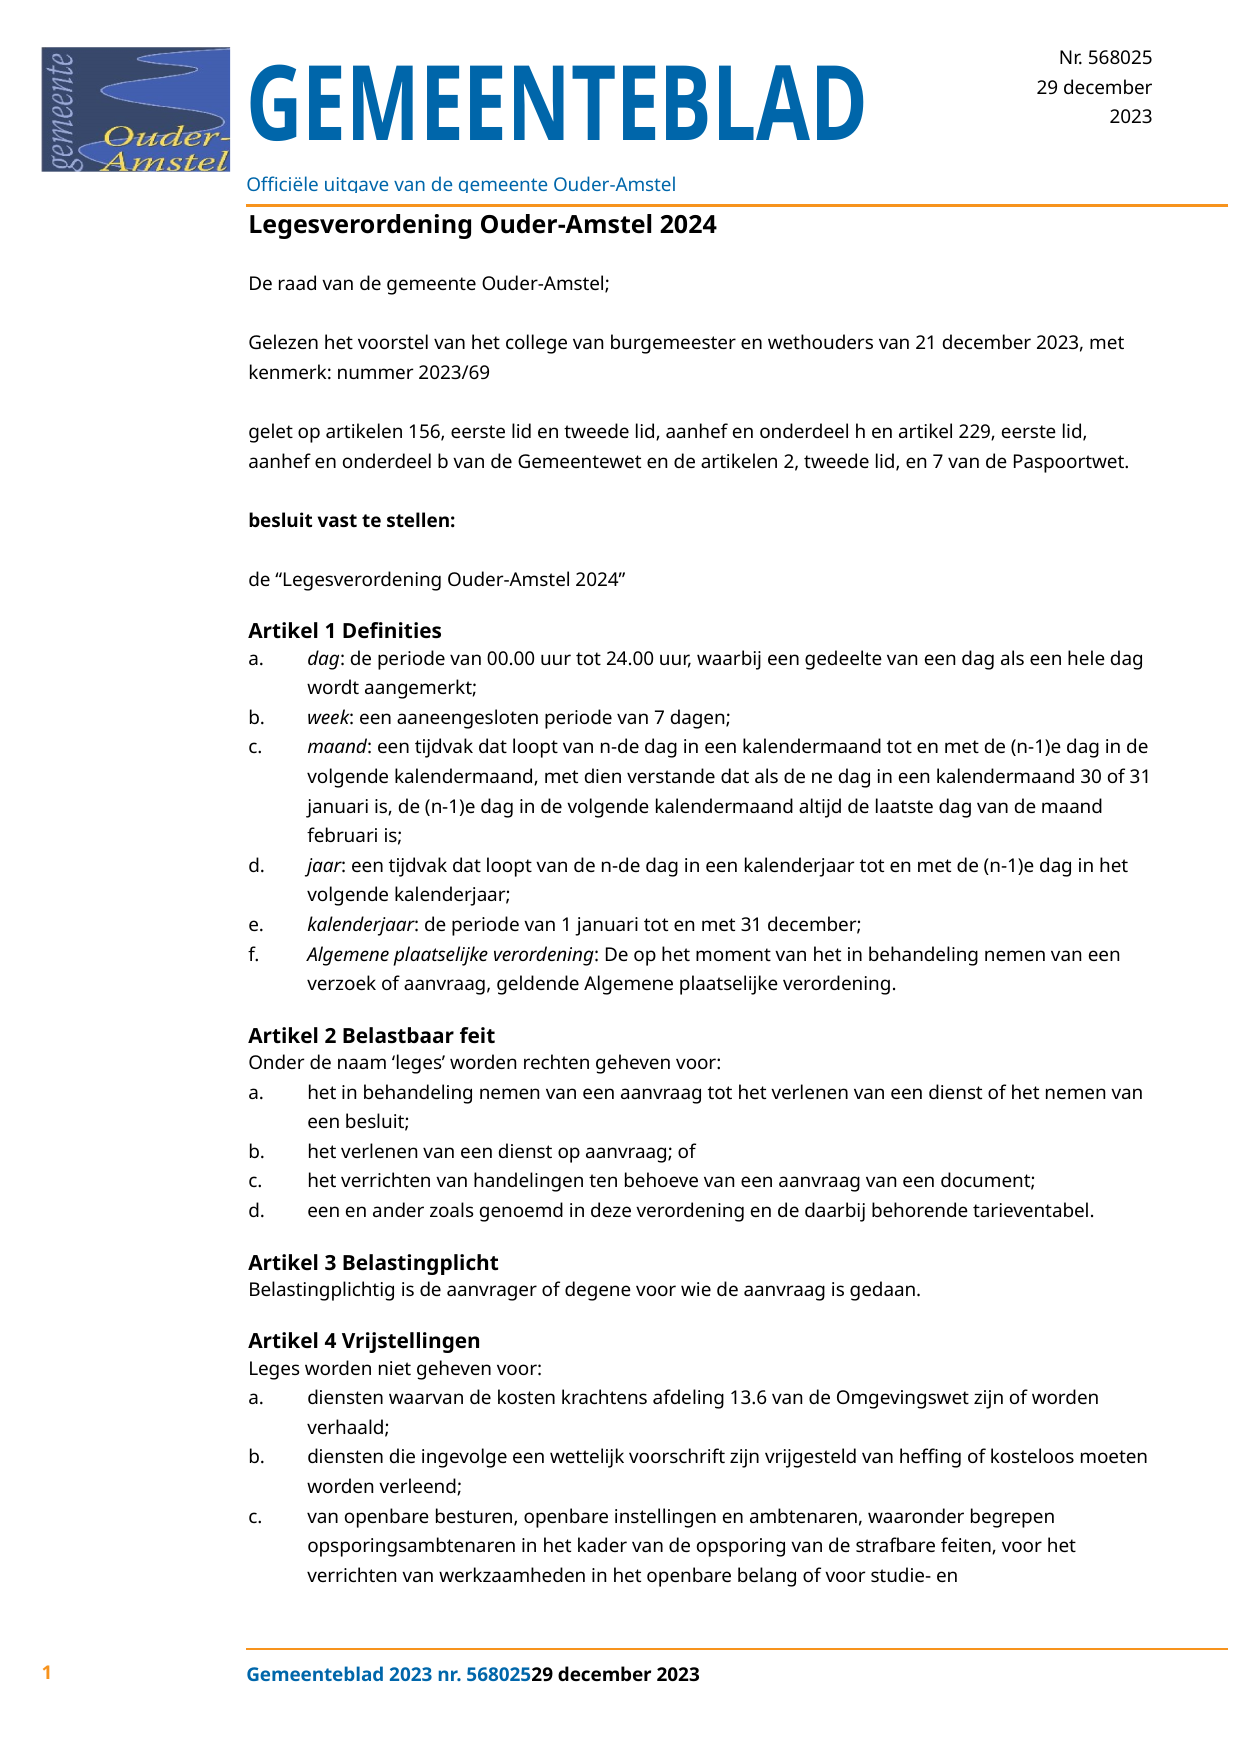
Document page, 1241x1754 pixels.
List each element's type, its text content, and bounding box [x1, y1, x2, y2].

list kalenderjaar: de periode van 1 januari tot en met 31 december; [248, 911, 1152, 937]
text Artikel 2 Belastbaar feit [248, 1021, 1152, 1049]
picture [41, 47, 231, 172]
text Artikel 3 Belastingplicht [248, 1248, 1152, 1276]
text Gelezen het voorstel van het college van burgemeester en wethouders van 21 december 2023, met kenmerk: nummer 2023/69 [248, 329, 1152, 385]
text De raad van de gemeente Ouder-Amstel; [248, 270, 1152, 296]
list Algemene plaatselijke verordening: De op het moment van het in behandeling nemen van een verzoek of aanvraag, geldende Algemene plaatselijke verordening. [248, 941, 1152, 996]
text Legesverordening Ouder-Amstel 2024 [248, 207, 1152, 241]
list van openbare besturen, openbare instellingen en ambtenaren, waaronder begrepen opsporingsambtenaren in het kader van de opsporing van de strafbare feiten, voor het verrichten van werkzaamheden in het openbare belang of voor studie- en [248, 1503, 1152, 1588]
list het verlenen van een dienst op aanvraag; of [248, 1138, 1152, 1164]
list diensten die ingevolge een wettelijk voorschrift zijn vrijgesteld van heffing of kosteloos moeten worden verleend; [248, 1444, 1152, 1499]
list een en ander zoals genoemd in deze verordening en de daarbij behorende tarieventabel. [248, 1197, 1152, 1223]
text Belastingplichtig is de aanvrager of degene voor wie de aanvraag is gedaan. [248, 1276, 1152, 1302]
list het verrichten van handelingen ten behoeve van een aanvraag van een document; [248, 1168, 1152, 1193]
text gelet op artikelen 156, eerste lid en tweede lid, aanhef en onderdeel h en artikel 229, eerste lid, aanhef en onderdeel b van de Gemeentewet en de artikelen 2, tweede lid, en 7 van de Paspoortwet. [248, 418, 1152, 473]
list maand: een tijdvak dat loopt van n-de dag in een kalendermaand tot en met de (n-1)e dag in de volgende kalendermaand, met dien verstande dat als de ne dag in een kalendermaand 30 of 31 januari is, de (n-1)e dag in de volgende kalendermaand altijd de laatste dag van de maand februari is; [248, 734, 1152, 848]
list week: een aaneengesloten periode van 7 dagen; [248, 704, 1152, 730]
text Onder de naam ‘leges’ worden rechten geheven voor: [248, 1049, 1152, 1075]
list dag: de periode van 00.00 uur tot 24.00 uur, waarbij een gedeelte van een dag als een hele dag wordt aangemerkt; [248, 645, 1152, 700]
text besluit vast te stellen: [248, 507, 1152, 533]
text Leges worden niet geheven voor: [248, 1355, 1152, 1381]
list het in behandeling nemen van een aanvraag tot het verlenen van een dienst of het nemen van een besluit; [248, 1079, 1152, 1134]
list jaar: een tijdvak dat loopt van de n-de dag in een kalenderjaar tot en met de (n-1)e dag in het volgende kalenderjaar; [248, 852, 1152, 907]
text Artikel 4 Vrijstellingen [248, 1326, 1152, 1355]
text Artikel 1 Definities [248, 617, 1152, 645]
text de “Legesverordening Ouder-Amstel 2024” [248, 566, 1152, 592]
list diensten waarvan de kosten krachtens afdeling 13.6 van de Omgevingswet zijn of worden verhaald; [248, 1384, 1152, 1440]
